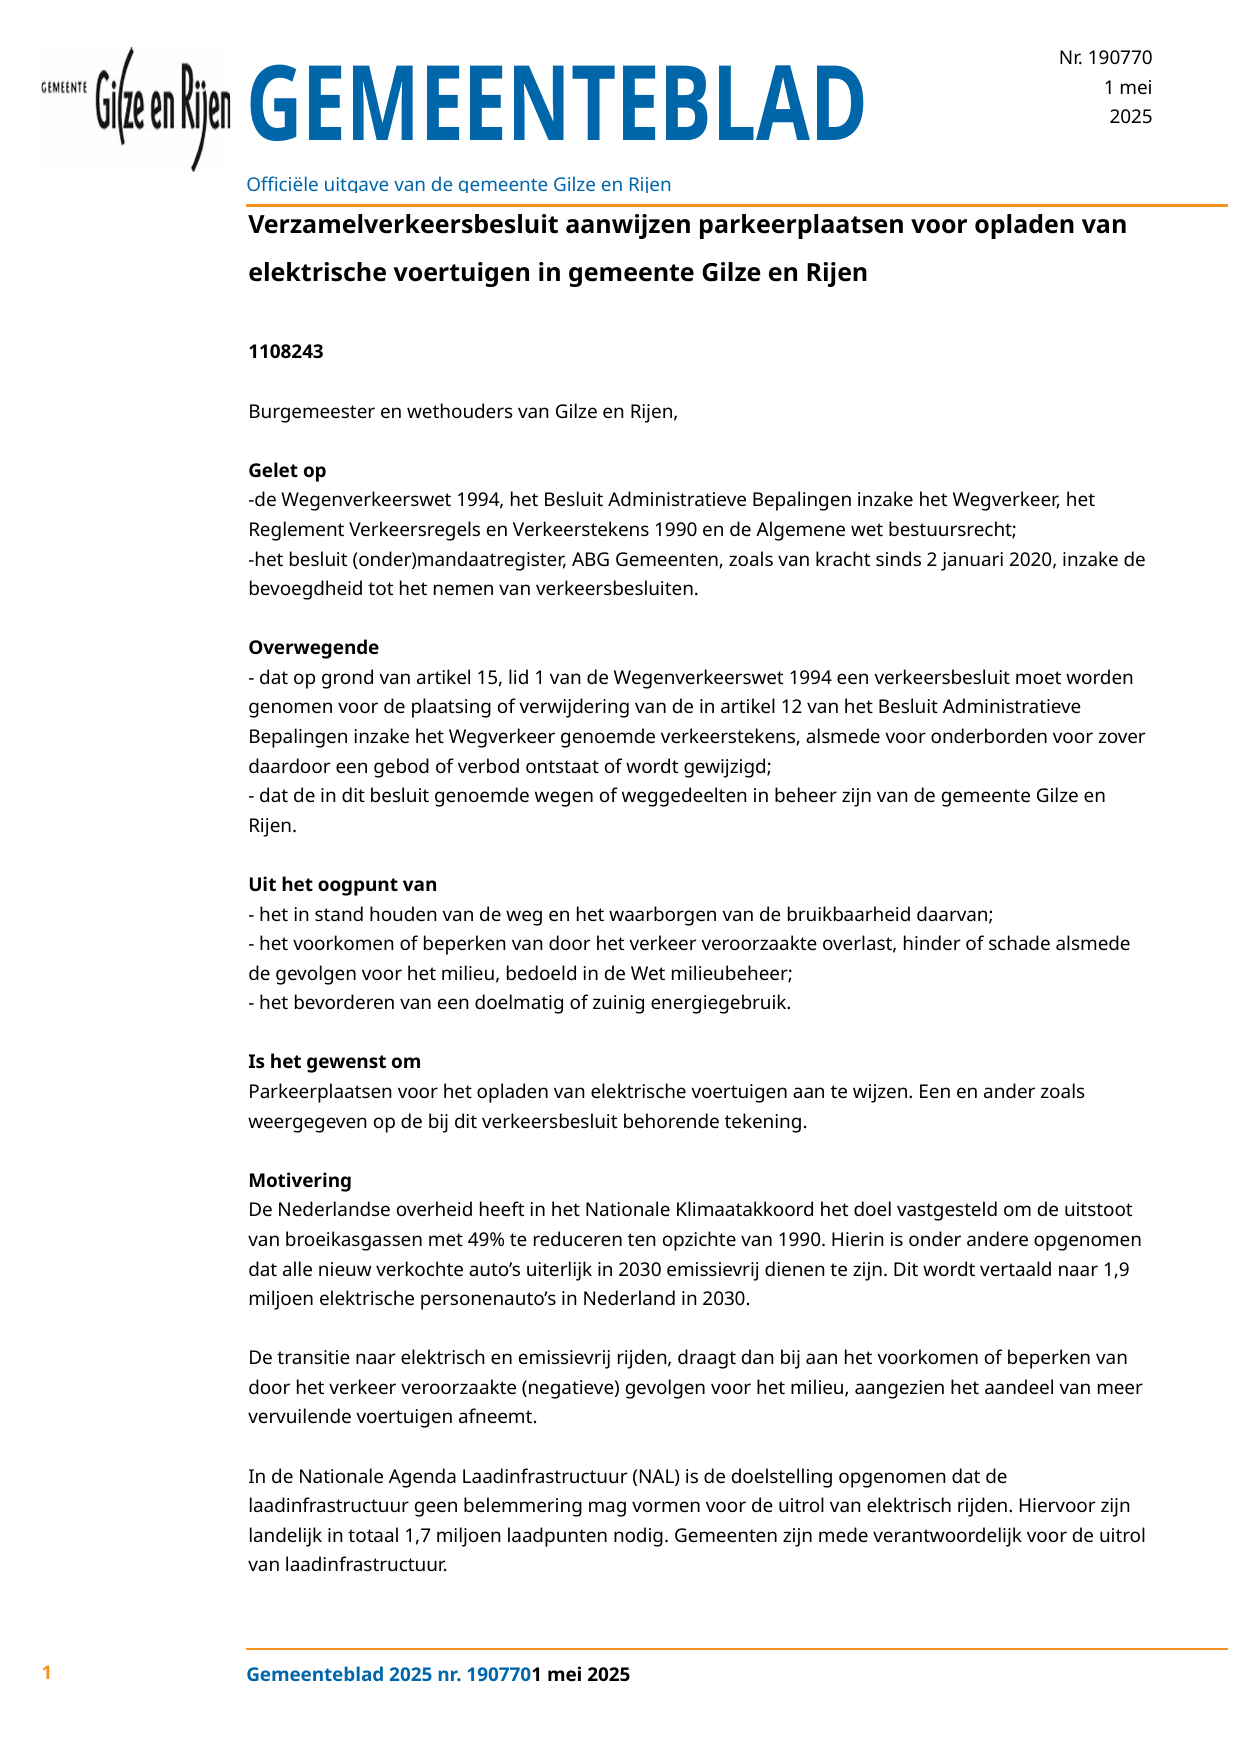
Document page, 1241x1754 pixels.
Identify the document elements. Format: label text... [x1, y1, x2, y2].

text De transitie naar elektrisch en emissievrij rijden, draagt dan bij aan het voorkomen of beperken van door het verkeer veroorzaakte (negatieve) gevolgen voor het milieu, aangezien het aandeel van meer vervuilende voertuigen afneemt. [248, 1344, 1152, 1429]
text Verzamelverkeersbesluit aanwijzen parkeerplaatsen voor opladen van elektrische voertuigen in gemeente Gilze en Rijen [248, 207, 1152, 288]
text - dat op grond van artikel 15, lid 1 van de Wegenverkeerswet 1994 een verkeersbesluit moet worden genomen voor de plaatsing of verwijdering van de in artikel 12 van het Besluit Administratieve Bepalingen inzake het Wegverkeer genoemde verkeerstekens, alsmede voor onderborden voor zover daardoor een gebod of verbod ontstaat of wordt gewijzigd; [248, 664, 1152, 778]
text Uit het oogpunt van [248, 871, 1152, 897]
picture [41, 47, 231, 172]
text Overwegende [248, 634, 1152, 660]
text -het besluit (onder)mandaatregister, ABG Gemeenten, zoals van kracht sinds 2 januari 2020, inzake de bevoegdheid tot het nemen van verkeersbesluiten. [248, 546, 1152, 601]
text 1108243 [248, 339, 1152, 364]
text - dat de in dit besluit genoemde wegen of weggedeelten in beheer zijn van de gemeente Gilze en Rijen. [248, 782, 1152, 838]
text De Nederlandse overheid heeft in het Nationale Klimaatakkoord het doel vastgesteld om de uitstoot van broeikasgassen met 49% te reduceren ten opzichte van 1990. Hierin is onder andere opgenomen dat alle nieuw verkochte auto’s uiterlijk in 2030 emissievrij dienen te zijn. Dit wordt vertaald naar 1,9 miljoen elektrische personenauto’s in Nederland in 2030. [248, 1197, 1152, 1311]
text Parkeerplaatsen voor het opladen van elektrische voertuigen aan te wijzen. Een en ander zoals weergegeven op de bij dit verkeersbesluit behorende tekening. [248, 1078, 1152, 1133]
text Gelet op [248, 457, 1152, 483]
text Is het gewenst om [248, 1049, 1152, 1074]
text - het bevorderen van een doelmatig of zuinig energiegebruik. [248, 989, 1152, 1015]
text -de Wegenverkeerswet 1994, het Besluit Administratieve Bepalingen inzake het Wegverkeer, het Reglement Verkeersregels en Verkeerstekens 1990 en de Algemene wet bestuursrecht; [248, 487, 1152, 542]
text - het voorkomen of beperken van door het verkeer veroorzaakte overlast, hinder of schade alsmede de gevolgen voor het milieu, bedoeld in de Wet milieubeheer; [248, 930, 1152, 986]
text Burgemeester en wethouders van Gilze en Rijen, [248, 398, 1152, 423]
text In de Nationale Agenda Laadinfrastructuur (NAL) is de doelstelling opgenomen dat de laadinfrastructuur geen belemmering mag vormen voor de uitrol van elektrisch rijden. Hiervoor zijn landelijk in totaal 1,7 miljoen laadpunten nodig. Gemeenten zijn mede verantwoordelijk voor de uitrol van laadinfrastructuur. [248, 1463, 1152, 1577]
text - het in stand houden van de weg en het waarborgen van de bruikbaarheid daarvan; [248, 901, 1152, 926]
text Motivering [248, 1167, 1152, 1193]
